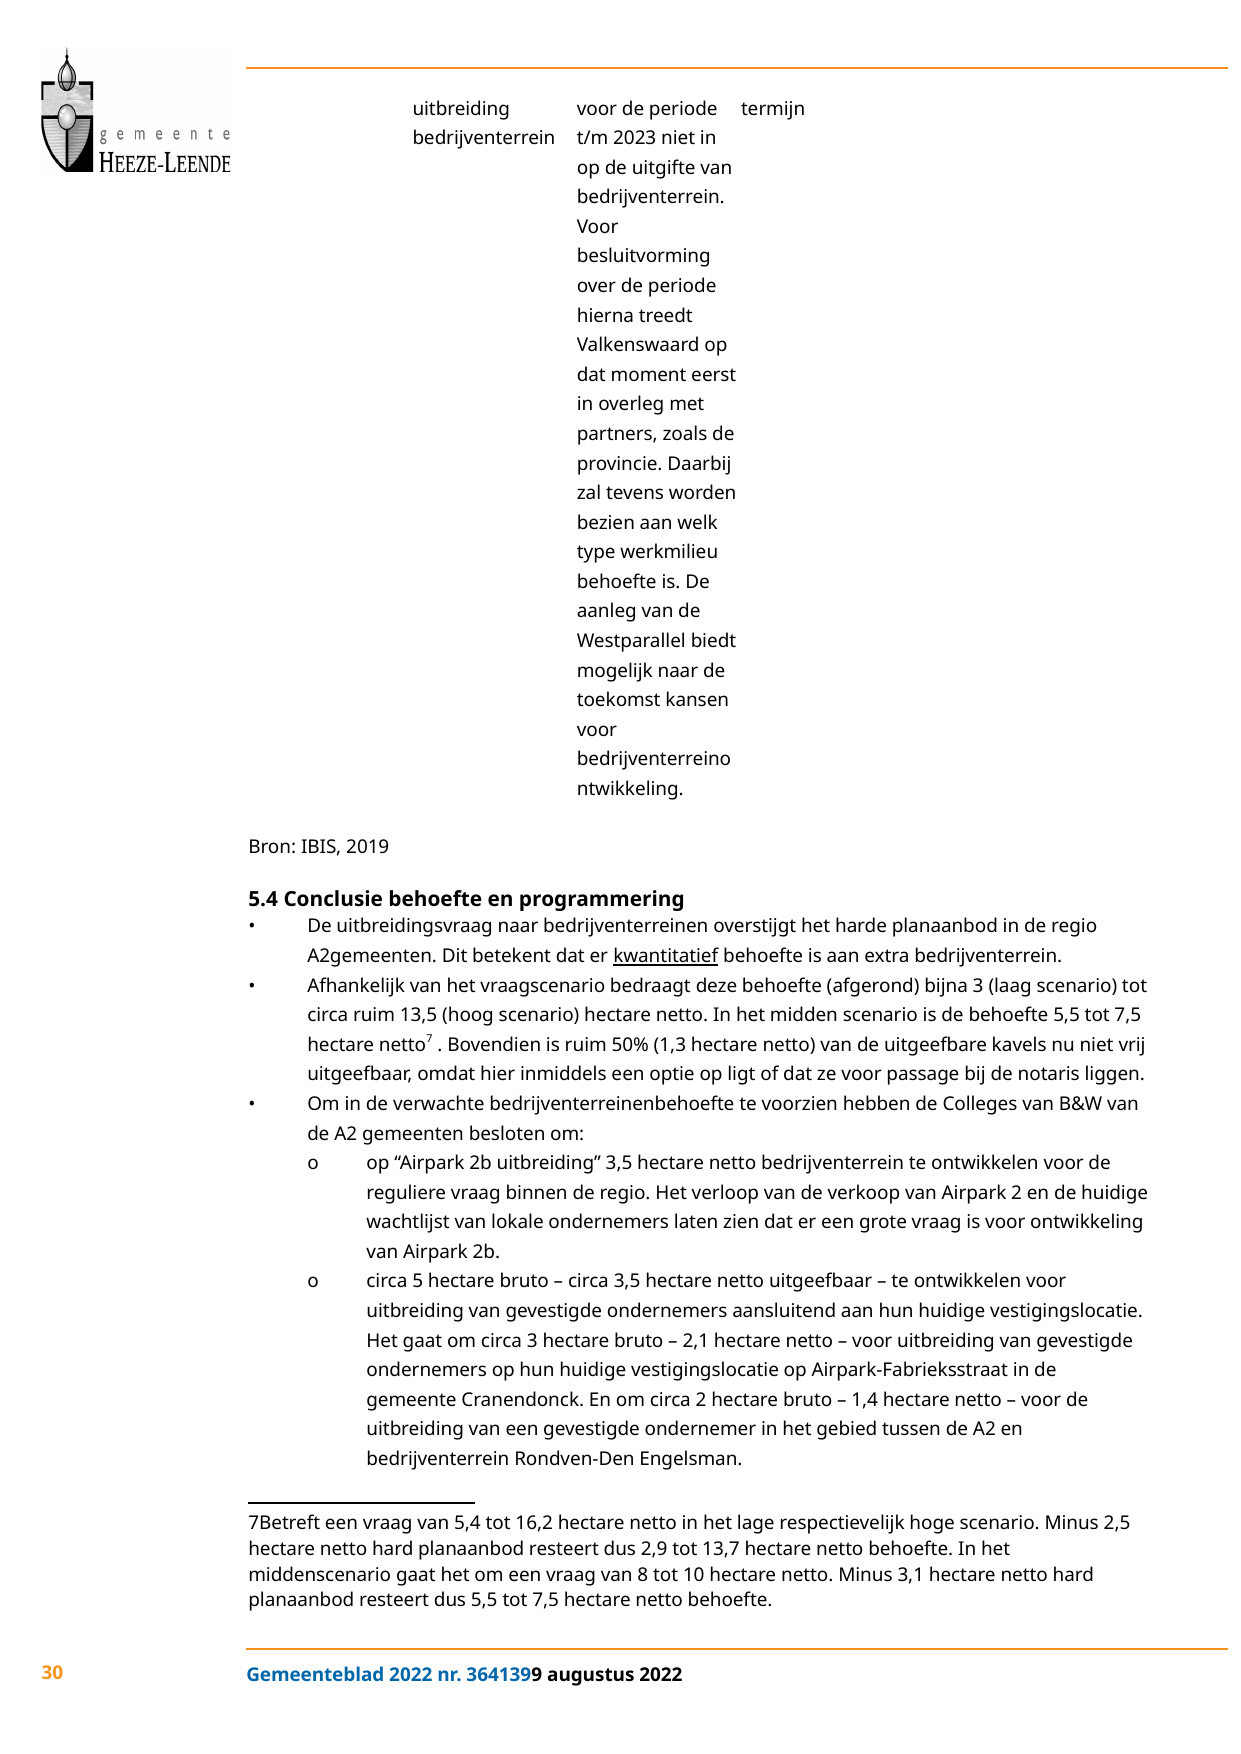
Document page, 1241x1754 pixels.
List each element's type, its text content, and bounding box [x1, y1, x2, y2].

list Om in de verwachte bedrijventerreinenbehoefte te voorzien hebben de Colleges van B&W van de A2 gemeenten besloten om: [248, 1090, 1152, 1145]
list Betreft een vraag van 5,4 tot 16,2 hectare netto in het lage respectievelijk hoge scenario. Minus 2,5 hectare netto hard planaanbod resteert dus 2,9 tot 13,7 hectare netto behoefte. In het middenscenario gaat het om een vraag van 8 tot 10 hectare netto. Minus 3,1 hectare netto hard planaanbod resteert dus 5,5 tot 7,5 hectare netto behoefte. [248, 1509, 1152, 1612]
table_cell [1069, 95, 1152, 801]
table_cell termijn [741, 95, 905, 801]
list De uitbreidingsvraag naar bedrijventerreinen overstijgt het harde planaanbod in de regio A2gemeenten. Dit betekent dat er kwantitatief behoefte is aan extra bedrijventerrein. [248, 913, 1152, 968]
text Bron: IBIS, 2019 [248, 834, 1152, 859]
list op “Airpark 2b uitbreiding” 3,5 hectare netto bedrijventerrein te ontwikkelen voor de reguliere vraag binnen de regio. Het verloop van de verkoop van Airpark 2 en de huidige wachtlijst van lokale ondernemers laten zien dat er een grote vraag is voor ontwikkeling van Airpark 2b. [307, 1149, 1152, 1264]
table_cell voor de periode t/m 2023 niet in op de uitgifte van bedrijventerrein. Voor besluitvorming over de periode hierna treedt Valkenswaard op dat moment eerst in overleg met partners, zoals de provincie. Daarbij zal tevens worden bezien aan welk type werkmilieu behoefte is. De aanleg van de Westparallel biedt mogelijk naar de toekomst kansen voor bedrijventerreinontwikkeling. [577, 95, 741, 801]
text 5.4 Conclusie behoefte en programmering [248, 884, 1152, 913]
table_cell uitbreiding bedrijventerrein [412, 95, 577, 801]
table_cell [248, 95, 412, 801]
table_cell [905, 95, 1069, 801]
list circa 5 hectare bruto – circa 3,5 hectare netto uitgeefbaar – te ontwikkelen voor uitbreiding van gevestigde ondernemers aansluitend aan hun huidige vestigingslocatie. Het gaat om circa 3 hectare bruto – 2,1 hectare netto – voor uitbreiding van gevestigde ondernemers op hun huidige vestigingslocatie op Airpark-Fabrieksstraat in de gemeente Cranendonck. En om circa 2 hectare bruto – 1,4 hectare netto – voor de uitbreiding van een gevestigde ondernemer in het gebied tussen de A2 en bedrijventerrein Rondven-Den Engelsman. [307, 1268, 1152, 1471]
list Afhankelijk van het vraagscenario bedraagt deze behoefte (afgerond) bijna 3 (laag scenario) tot circa ruim 13,5 (hoog scenario) hectare netto. In het midden scenario is de behoefte 5,5 tot 7,5 hectare netto . Bovendien is ruim 50% (1,3 hectare netto) van de uitgeefbare kavels nu niet vrij uitgeefbaar, omdat hier inmiddels een optie op ligt of dat ze voor passage bij de notaris liggen. [248, 972, 1152, 1086]
picture [41, 47, 231, 172]
